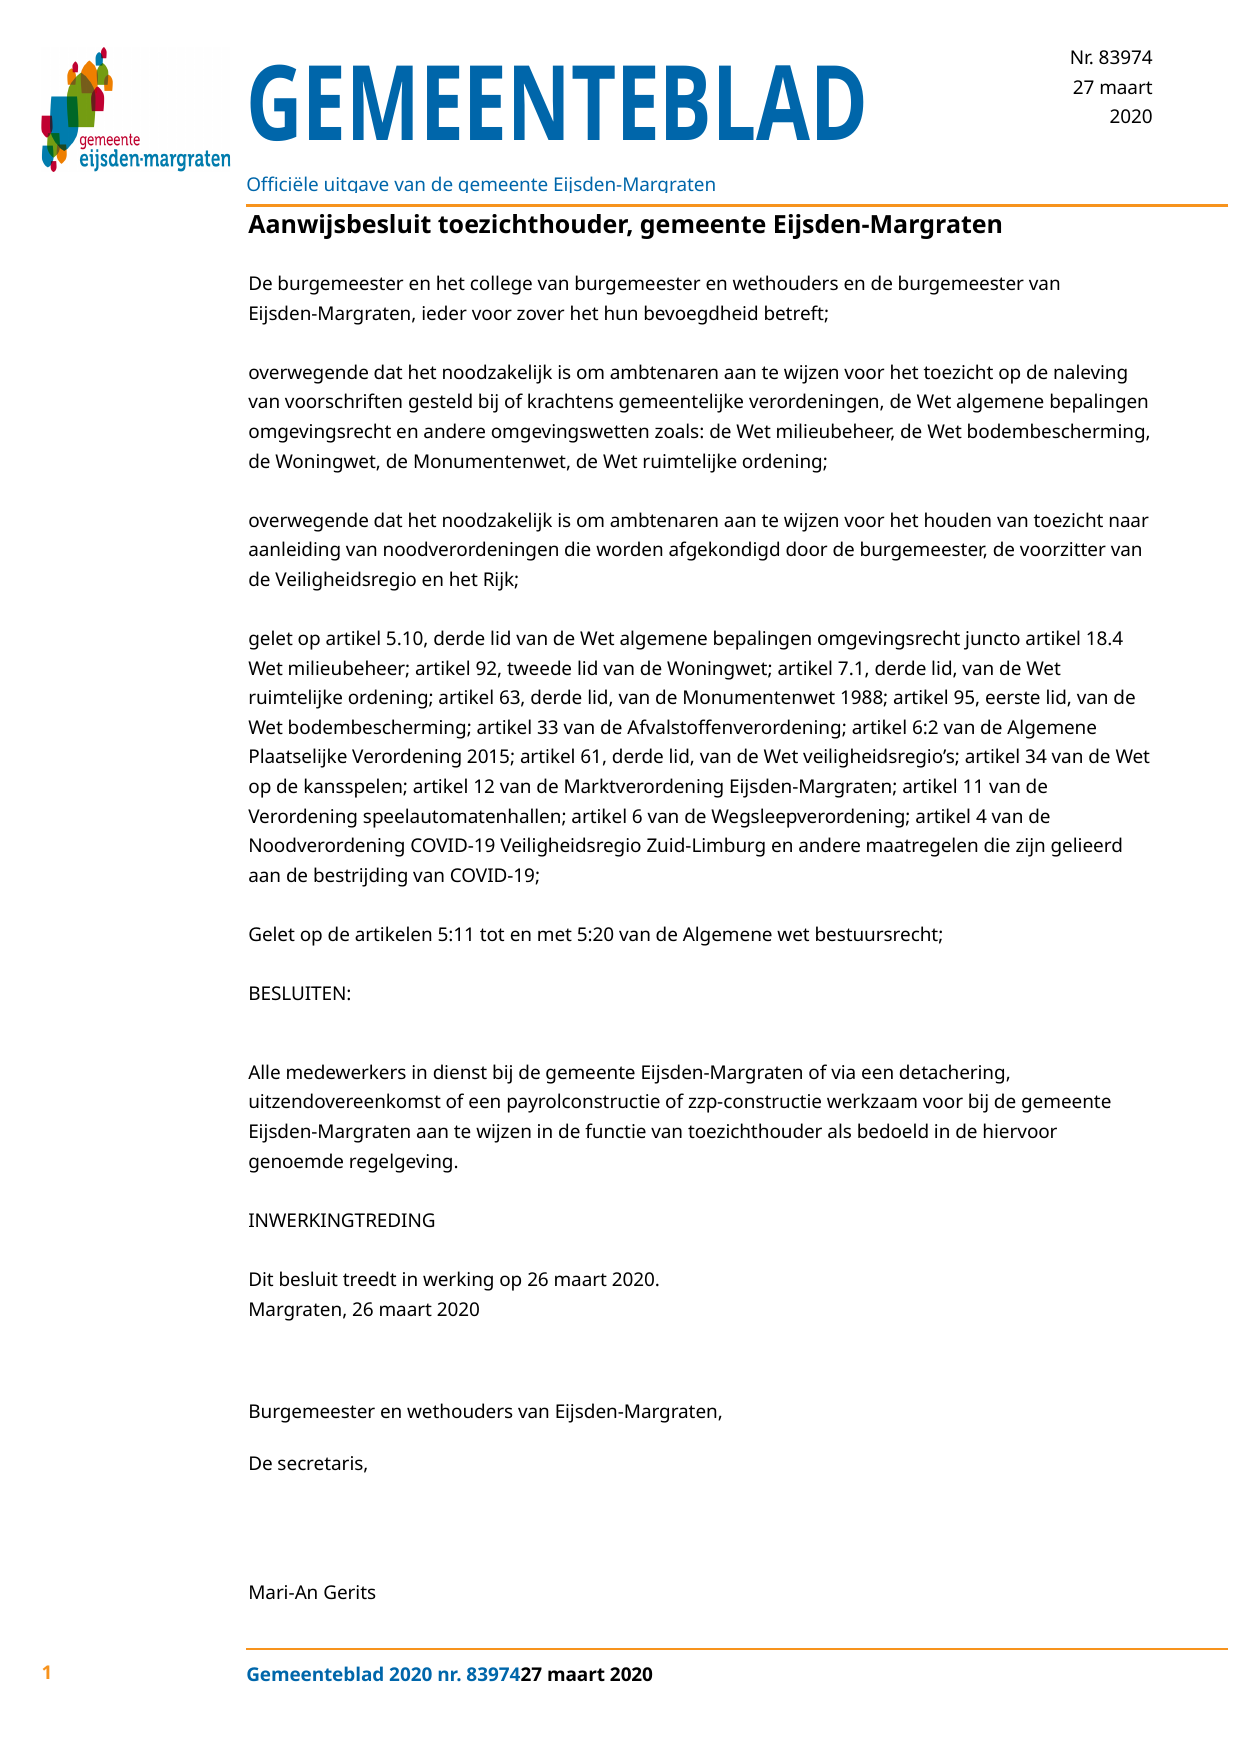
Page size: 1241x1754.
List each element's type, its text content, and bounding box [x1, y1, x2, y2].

text Mari-An Gerits [248, 1579, 1152, 1604]
text Margraten, 26 maart 2020 [248, 1296, 1152, 1322]
text van voorschriften gesteld bij of krachtens gemeentelijke verordeningen, de Wet algemene bepalingen omgevingsrecht en andere omgevingswetten zoals: de Wet milieubeheer, de Wet bodembescherming, de Woningwet, de Monumentenwet, de Wet ruimtelijke ordening; [248, 389, 1152, 473]
picture [41, 47, 231, 172]
text gelet op artikel 5.10, derde lid van de Wet algemene bepalingen omgevingsrecht juncto artikel 18.4 [248, 625, 1152, 651]
text Aanwijsbesluit toezichthouder, gemeente Eijsden-Margraten [248, 207, 1152, 241]
text Eijsden-Margraten, ieder voor zover het hun bevoegdheid betreft; [248, 300, 1152, 326]
text overwegende dat het noodzakelijk is om ambtenaren aan te wijzen voor het houden van toezicht naar aanleiding van noodverordeningen die worden afgekondigd door de burgemeester, de voorzitter van de Veiligheidsregio en het Rijk; [248, 507, 1152, 592]
text overwegende dat het noodzakelijk is om ambtenaren aan te wijzen voor het toezicht op de naleving [248, 359, 1152, 385]
text Burgemeester en wethouders van Eijsden-Margraten, [248, 1399, 1152, 1424]
text INWERKINGTREDING [248, 1207, 1152, 1233]
text De secretaris, [248, 1450, 1152, 1476]
text De burgemeester en het college van burgemeester en wethouders en de burgemeester van [248, 270, 1152, 296]
text BESLUITEN: [248, 980, 1152, 1006]
text Wet milieubeheer; artikel 92, tweede lid van de Woningwet; artikel 7.1, derde lid, van de Wet ruimtelijke ordening; artikel 63, derde lid, van de Monumentenwet 1988; artikel 95, eerste lid, van de Wet bodembescherming; artikel 33 van de Afvalstoffenverordening; artikel 6:2 van de Algemene Plaatselijke Verordening 2015; artikel 61, derde lid, van de Wet veiligheidsregio’s; artikel 34 van de Wet op de kansspelen; artikel 12 van de Marktverordening Eijsden-Margraten; artikel 11 van de Verordening speelautomatenhallen; artikel 6 van de Wegsleepverordening; artikel 4 van de Noodverordening COVID-19 Veiligheidsregio Zuid-Limburg en andere maatregelen die zijn gelieerd aan de bestrijding van COVID-19; [248, 655, 1152, 888]
text Gelet op de artikelen 5:11 tot en met 5:20 van de Algemene wet bestuursrecht; [248, 921, 1152, 947]
text Alle medewerkers in dienst bij de gemeente Eijsden-Margraten of via een detachering, uitzendovereenkomst of een payrolconstructie of zzp-constructie werkzaam voor bij de gemeente Eijsden-Margraten aan te wijzen in de functie van toezichthouder als bedoeld in de hiervoor genoemde regelgeving. [248, 1059, 1152, 1174]
text Dit besluit treedt in werking op 26 maart 2020. [248, 1266, 1152, 1292]
